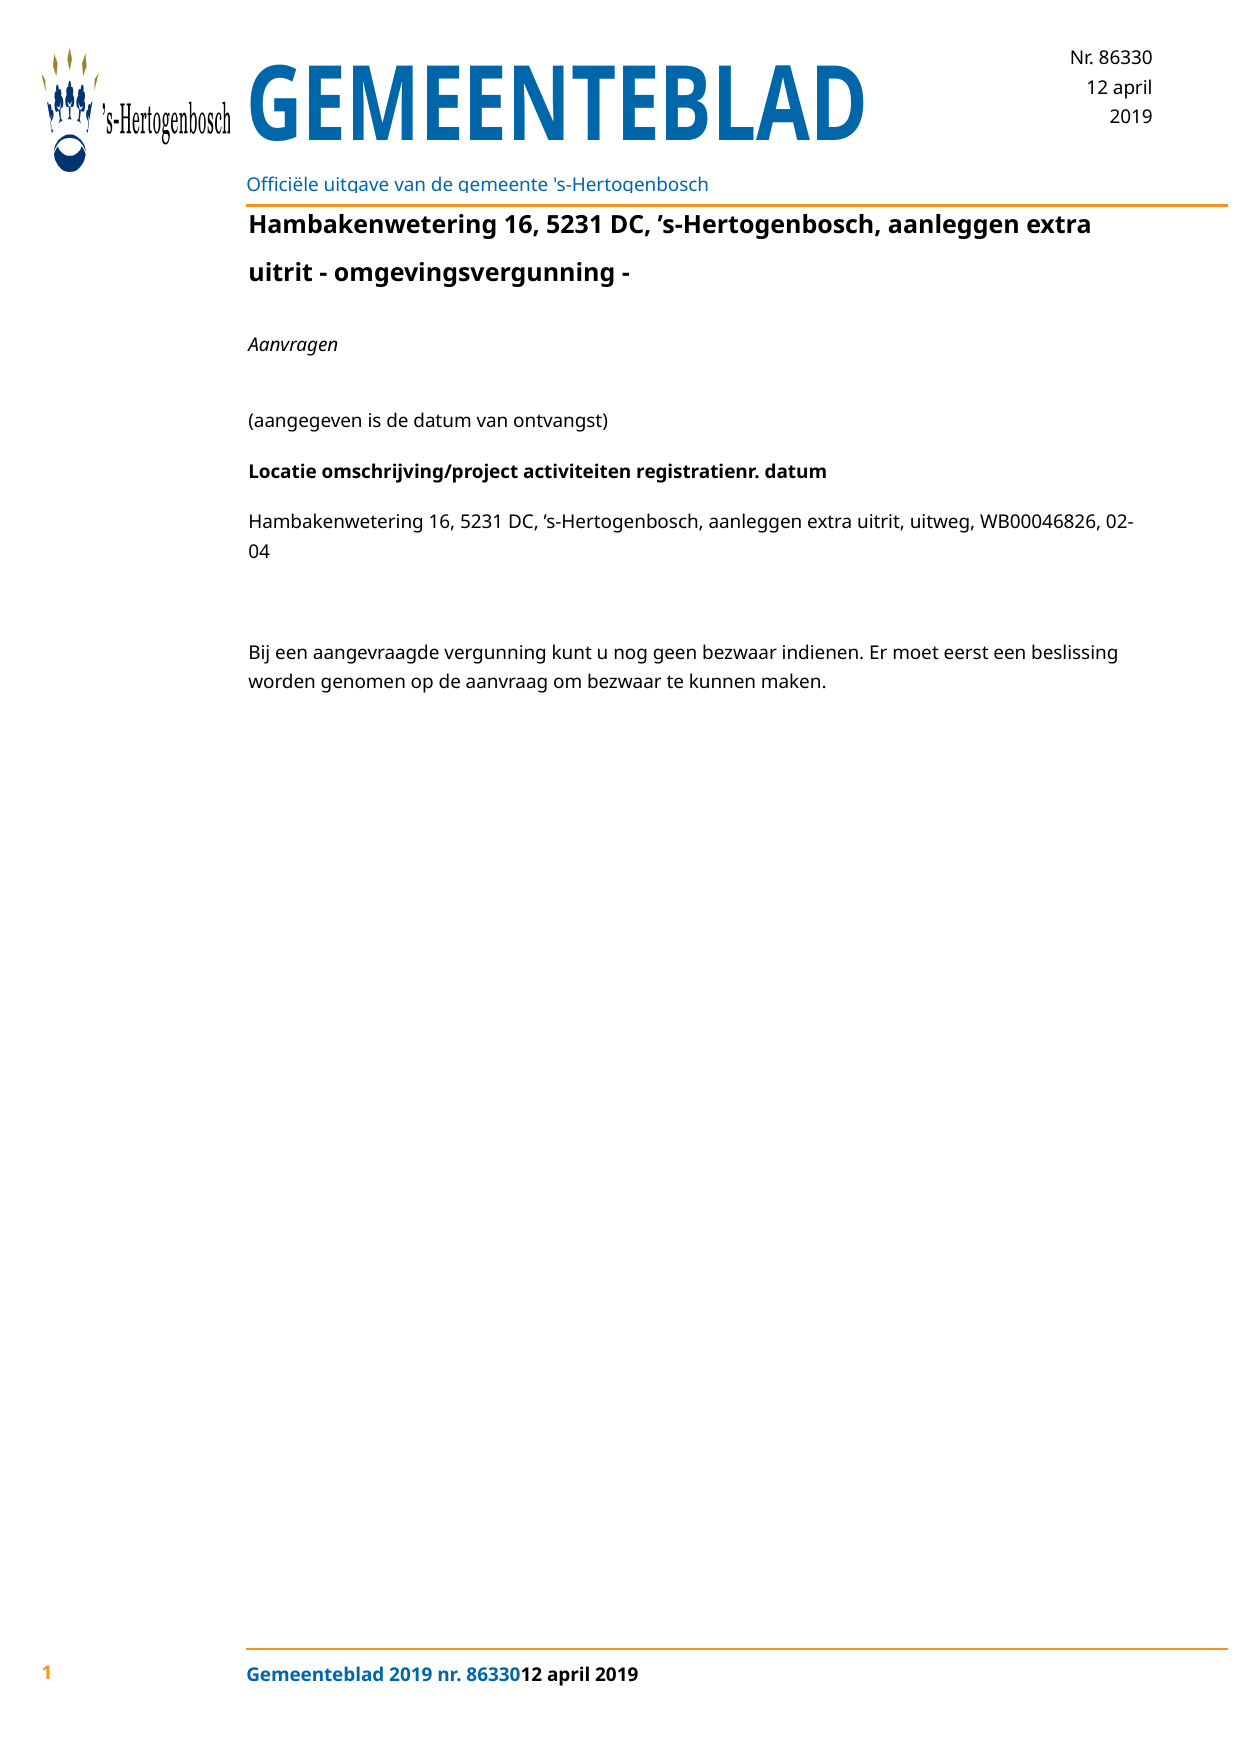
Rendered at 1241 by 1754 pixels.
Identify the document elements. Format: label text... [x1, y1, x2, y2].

text (aangegeven is de datum van ontvangst) [248, 408, 1152, 433]
text Bij een aangevraagde vergunning kunt u nog geen bezwaar indienen. Er moet eerst een beslissing worden genomen op de aanvraag om bezwaar te kunnen maken. [248, 639, 1152, 694]
text Locatie omschrijving/project activiteiten registratienr. datum [248, 458, 1152, 484]
text Hambakenwetering 16, 5231 DC, ’s-Hertogenbosch, aanleggen extra uitrit, uitweg, WB00046826, 02-04 [248, 508, 1152, 564]
text Aanvragen [248, 331, 1152, 357]
picture [41, 47, 231, 172]
text Hambakenwetering 16, 5231 DC, ’s-Hertogenbosch, aanleggen extra uitrit - omgevingsvergunning - [248, 207, 1152, 288]
